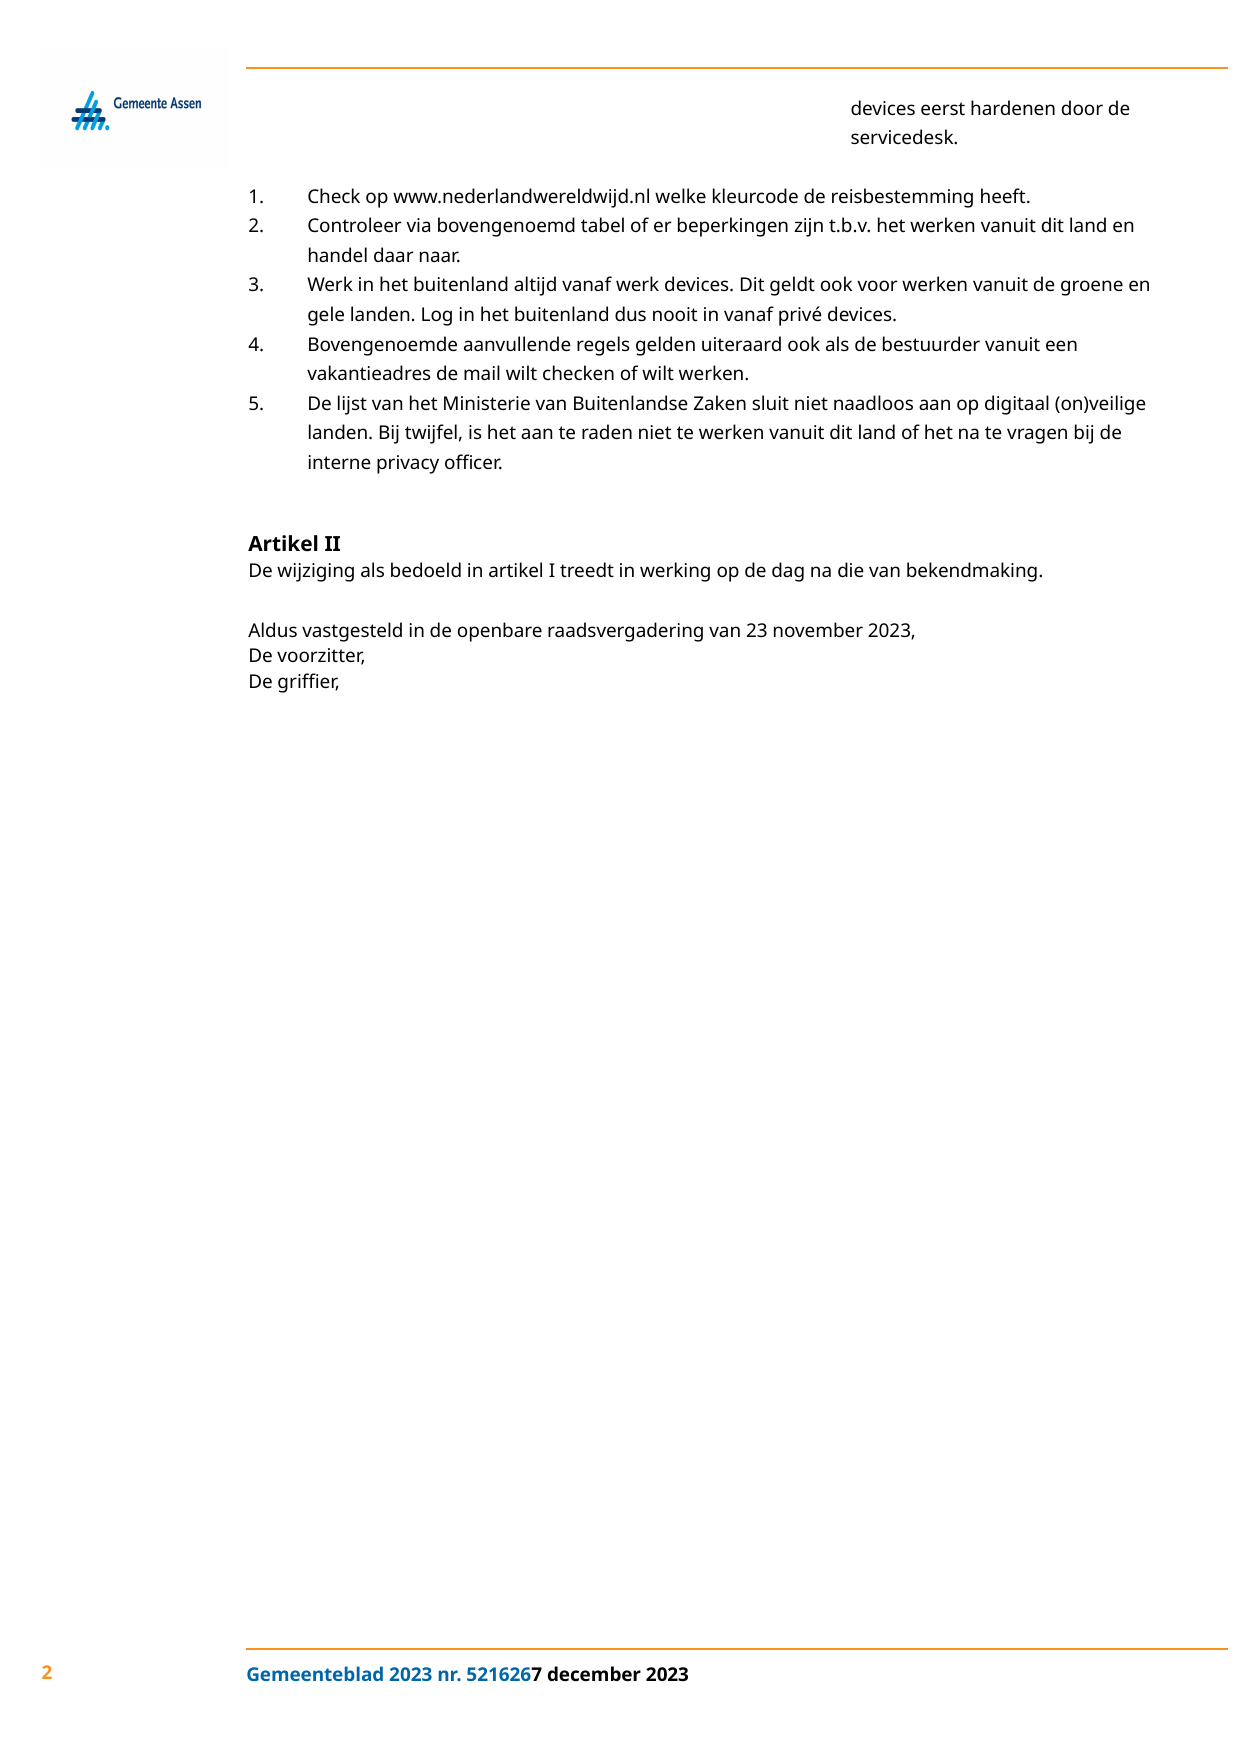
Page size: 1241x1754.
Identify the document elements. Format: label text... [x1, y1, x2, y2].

text Artikel II [248, 529, 1152, 558]
picture [41, 47, 231, 172]
list Werk in het buitenland altijd vanaf werk devices. Dit geldt ook voor werken vanuit de groene en gele landen. Log in het buitenland dus nooit in vanaf privé devices. [248, 272, 1152, 327]
table_cell devices eerst hardenen door de servicedesk. [850, 95, 1152, 150]
list Check op www.nederlandwereldwijd.nl welke kleurcode de reisbestemming heeft. [248, 183, 1152, 209]
text De wijziging als bedoeld in artikel I treedt in werking op de dag na die van bekendmaking. [248, 558, 1152, 583]
text De griffier, [248, 668, 1152, 694]
text Aldus vastgesteld in de openbare raadsvergadering van 23 november 2023, [248, 617, 1152, 642]
list De lijst van het Ministerie van Buitenlandse Zaken sluit niet naadloos aan op digitaal (on)veilige landen. Bij twijfel, is het aan te raden niet te werken vanuit dit land of het na te vragen bij de interne privacy officer. [248, 390, 1152, 475]
table_cell [248, 95, 549, 150]
list Bovengenoemde aanvullende regels gelden uiteraard ook als de bestuurder vanuit een vakantieadres de mail wilt checken of wilt werken. [248, 331, 1152, 386]
table_cell [549, 95, 850, 150]
list Controleer via bovengenoemd tabel of er beperkingen zijn t.b.v. het werken vanuit dit land en handel daar naar. [248, 212, 1152, 268]
text De voorzitter, [248, 642, 1152, 668]
